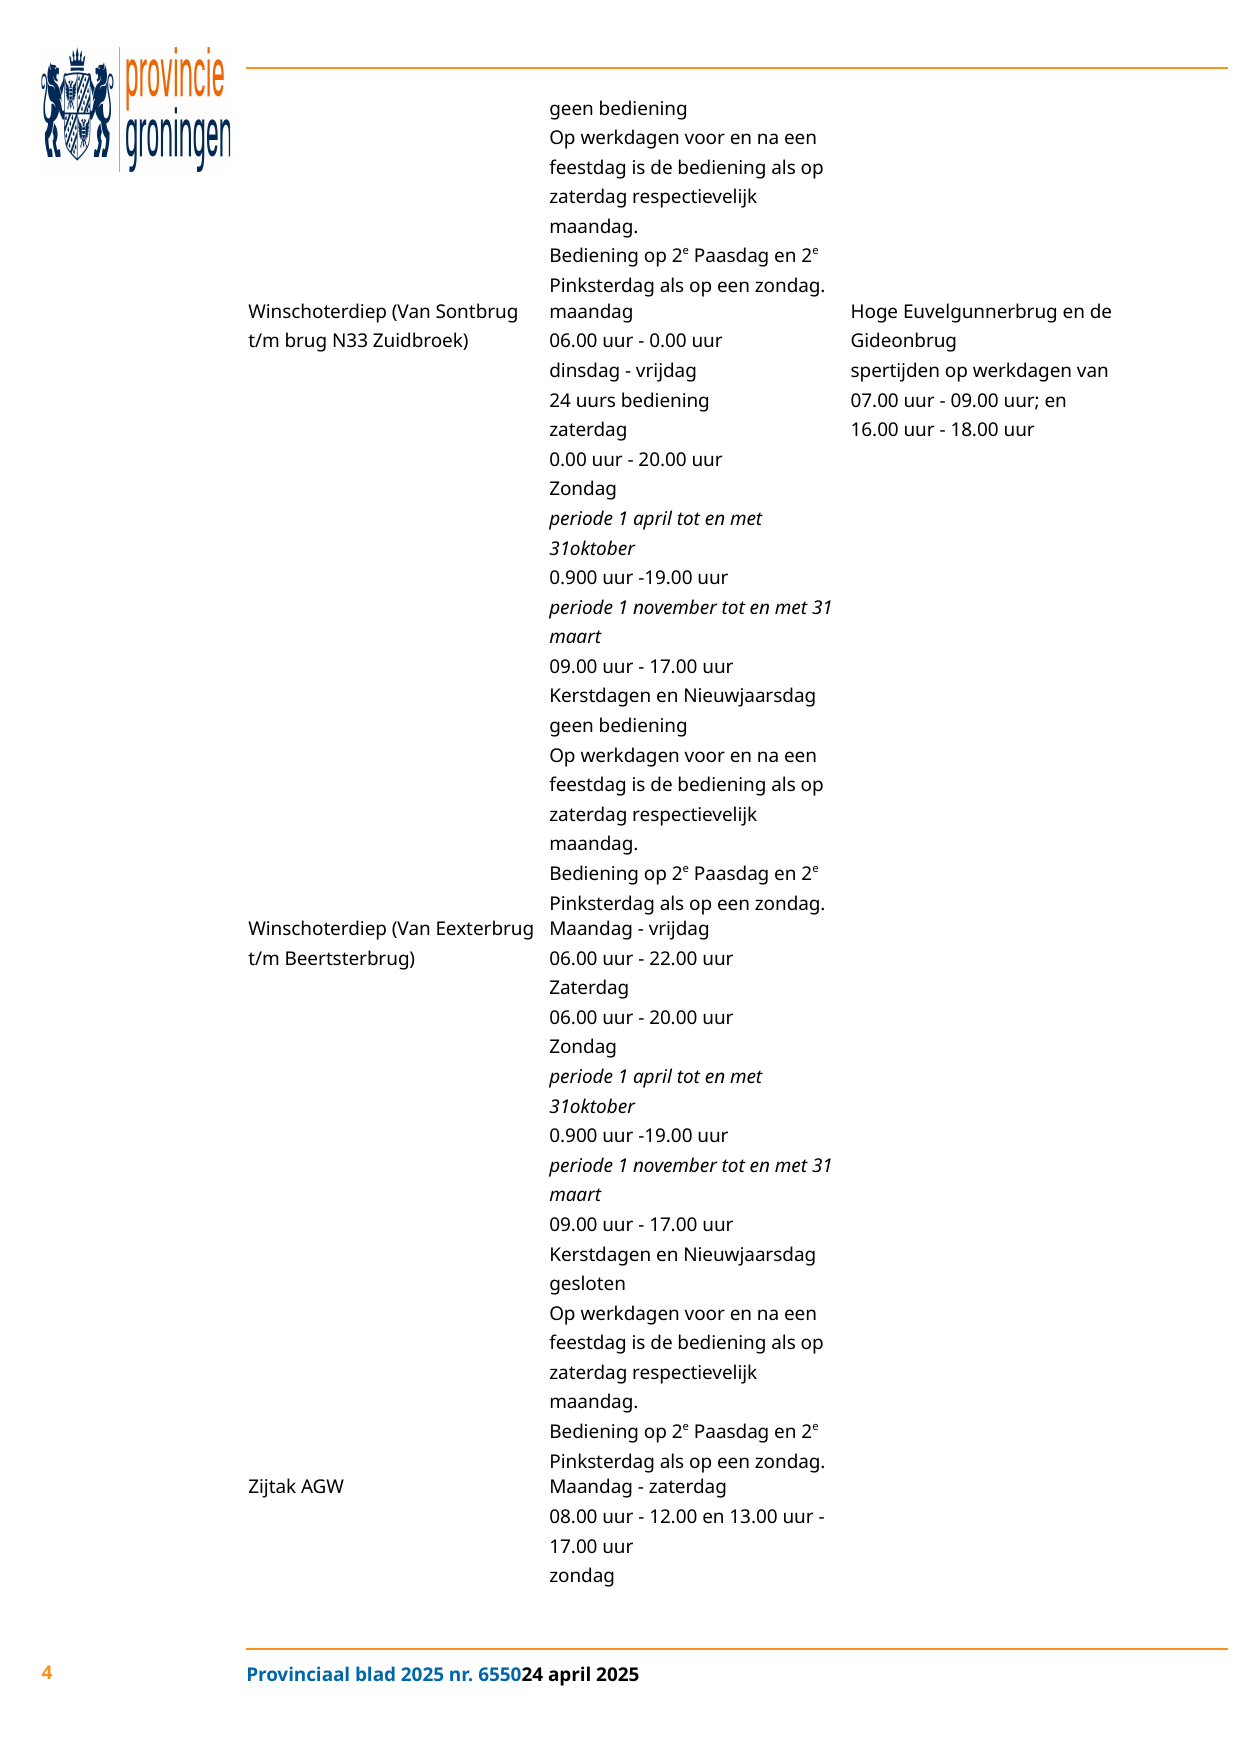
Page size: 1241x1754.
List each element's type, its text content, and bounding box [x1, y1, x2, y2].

table_cell Hoge Euvelgunnerbrug en de Gideonbrug spertijden op werkdagen van 07.00 uur - 09.00 uur; en 16.00 uur - 18.00 uur [850, 298, 1152, 915]
picture [41, 47, 231, 172]
table_cell Zijtak AGW [248, 1474, 549, 1588]
table_cell maandag 06.00 uur - 0.00 uur dinsdag - vrijdag 24 uurs bediening zaterdag 0.00 uur - 20.00 uur Zondag periode 1 april tot en met 31oktober 0.900 uur -19.00 uur periode 1 november tot en met 31 maart 09.00 uur - 17.00 uur Kerstdagen en Nieuwjaarsdag geen bediening Op werkdagen voor en na een feestdag is de bediening als op zaterdag respectievelijk maandag. Bediening op 2e Paasdag en 2e Pinksterdag als op een zondag. [549, 298, 850, 915]
table_cell [248, 95, 549, 298]
table_cell Maandag - vrijdag 06.00 uur - 22.00 uur Zaterdag 06.00 uur - 20.00 uur Zondag periode 1 april tot en met 31oktober 0.900 uur -19.00 uur periode 1 november tot en met 31 maart 09.00 uur - 17.00 uur Kerstdagen en Nieuwjaarsdag gesloten Op werkdagen voor en na een feestdag is de bediening als op zaterdag respectievelijk maandag. Bediening op 2e Paasdag en 2e Pinksterdag als op een zondag. [549, 915, 850, 1474]
table_cell Winschoterdiep (Van Sontbrug t/m brug N33 Zuidbroek) [248, 298, 549, 915]
table_cell [850, 95, 1152, 298]
table_cell Maandag - zaterdag 08.00 uur - 12.00 en 13.00 uur - 17.00 uur zondag [549, 1474, 850, 1588]
table_cell [850, 915, 1152, 1474]
table_cell Winschoterdiep (Van Eexterbrug t/m Beertsterbrug) [248, 915, 549, 1474]
table_cell [850, 1474, 1152, 1588]
table_cell geen bediening Op werkdagen voor en na een feestdag is de bediening als op zaterdag respectievelijk maandag. Bediening op 2e Paasdag en 2e Pinksterdag als op een zondag. [549, 95, 850, 298]
